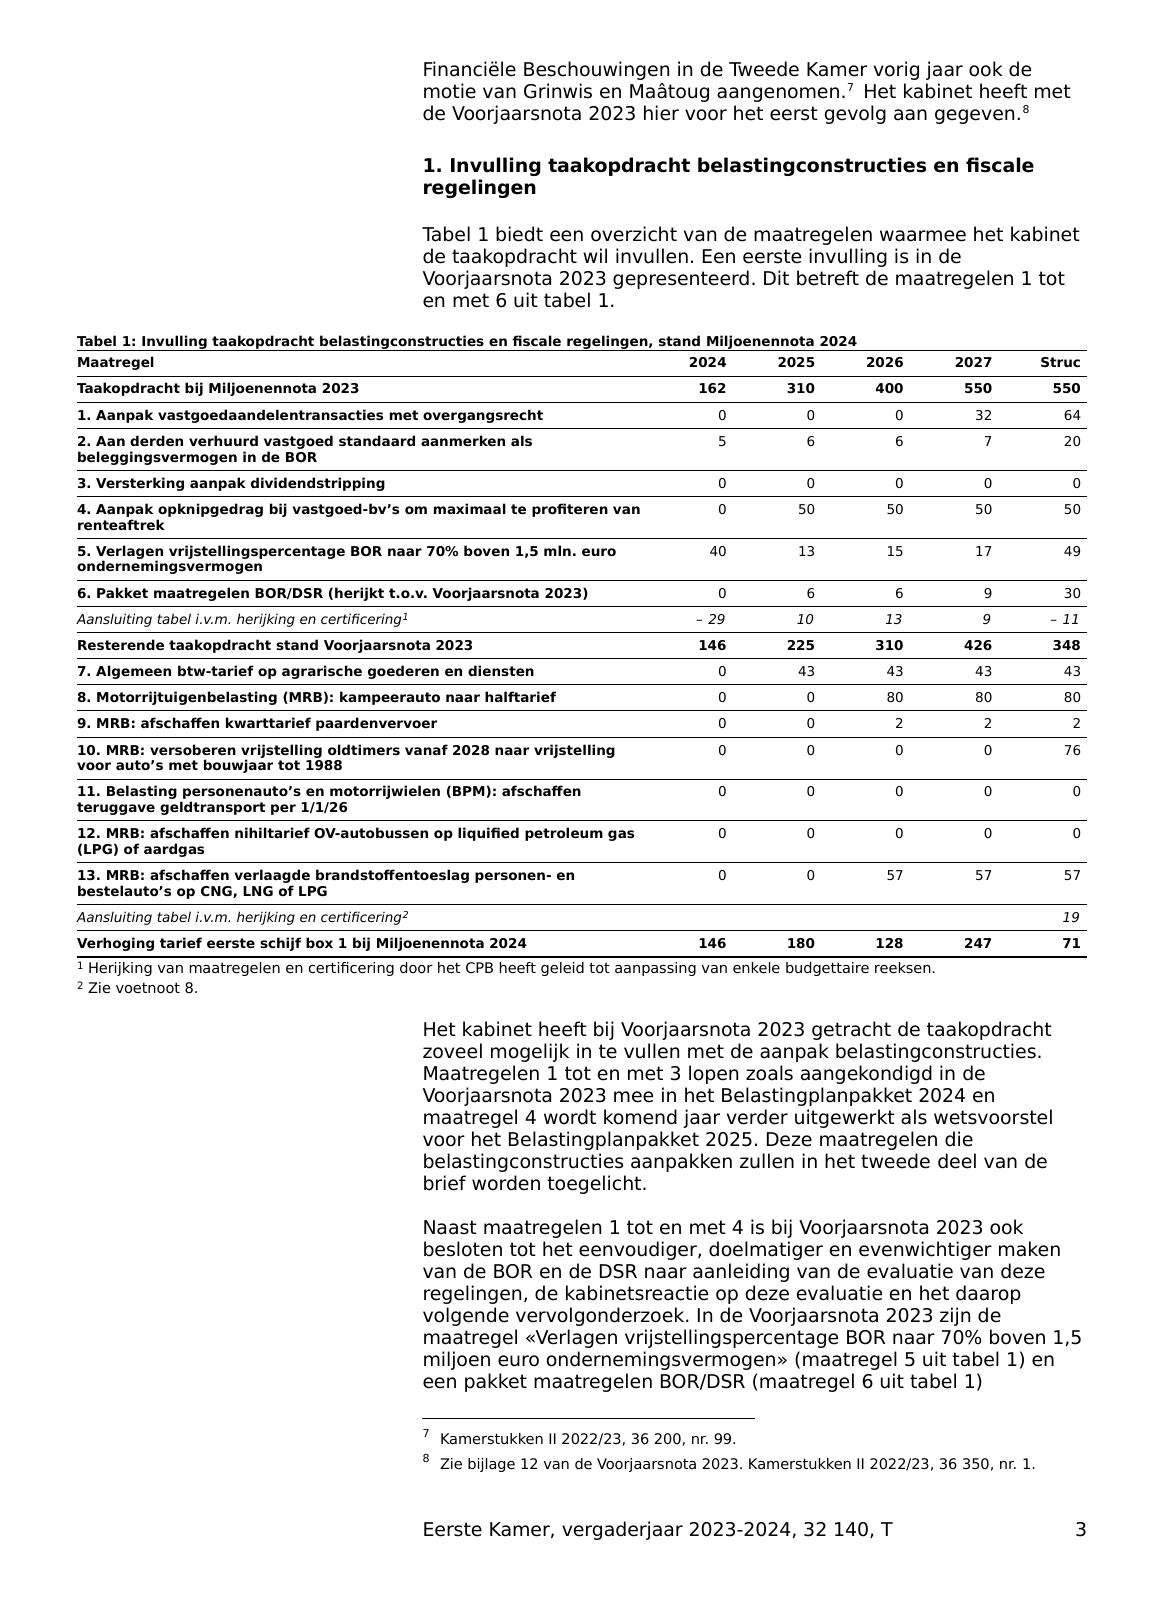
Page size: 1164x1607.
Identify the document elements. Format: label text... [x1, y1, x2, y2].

table_cell 0 [644, 711, 732, 737]
table_cell 50 [821, 497, 909, 538]
table_cell 0 [644, 403, 732, 428]
table_cell Aansluiting tabel i.v.m. herijking en certificering2 [77, 905, 644, 930]
text Het kabinet heeft bij Voorjaarsnota 2023 getracht de taakopdracht zoveel mogelijk in te vullen met de aanpak belastingconstructies. Maatregelen 1 tot en met 3 lopen zoals aangekondigd in de Voorjaarsnota 2023 mee in het Belastingplanpakket 2024 en maatregel 4 wordt komend jaar verder uitgewerkt als wetsvoorstel voor het Belastingplanpakket 2025. Deze maatregelen die belastingconstructies aanpakken zullen in het tweede deel van de brief worden toegelicht. [422, 1019, 1087, 1195]
table_cell 64 [998, 403, 1087, 428]
table_cell [732, 905, 821, 930]
table_cell 550 [909, 377, 998, 402]
table_cell 225 [732, 633, 821, 658]
table_cell 146 [644, 633, 732, 658]
text Financiële Beschouwingen in de Tweede Kamer vorig jaar ook de motie van Grinwis en Maâtoug aangenomen. Het kabinet heeft met de Voorjaarsnota 2023 hier voor het eerst gevolg aan gegeven. [422, 59, 1087, 125]
table_cell 0 [821, 780, 909, 820]
text Naast maatregelen 1 tot en met 4 is bij Voorjaarsnota 2023 ook besloten tot het eenvoudiger, doelmatiger en evenwichtiger maken van de BOR en de DSR naar aanleiding van de evaluatie van deze regelingen, de kabinetsreactie op deze evaluatie en het daarop volgende vervolgonderzoek. In de Voorjaarsnota 2023 zijn de maatregel «Verlagen vrijstellingspercentage BOR naar 70% boven 1,5 miljoen euro ondernemingsvermogen» (maatregel 5 uit tabel 1) en een pakket maatregelen BOR/DSR (maatregel 6 uit tabel 1) [422, 1217, 1087, 1393]
table_cell 76 [998, 738, 1087, 778]
table_cell – 29 [644, 607, 732, 632]
table_cell 2026 [821, 351, 909, 376]
table_cell 7. Algemeen btw-tarief op agrarische goederen en diensten [77, 659, 644, 684]
table_cell 146 [644, 931, 732, 956]
table_cell 30 [998, 581, 1087, 606]
table_cell 0 [644, 685, 732, 710]
table_cell 310 [732, 377, 821, 402]
table_cell – 11 [998, 607, 1087, 632]
table_cell 180 [732, 931, 821, 956]
table_cell 2025 [732, 351, 821, 376]
table_cell 0 [644, 659, 732, 684]
table_cell 0 [821, 738, 909, 778]
table_cell 0 [644, 863, 732, 904]
table_cell 50 [998, 497, 1087, 538]
table_cell Taakopdracht bij Miljoenennota 2023 [77, 377, 644, 402]
table_cell 8. Motorrijtuigenbelasting (MRB): kampeerauto naar halftarief [77, 685, 644, 710]
table_cell 4. Aanpak opknipgedrag bij vastgoed-bv’s om maximaal te profiteren van renteaftrek [77, 497, 644, 538]
table_cell 10 [732, 607, 821, 632]
table_cell 310 [821, 633, 909, 658]
table_cell 162 [644, 377, 732, 402]
table_cell 2 [909, 711, 998, 737]
table_cell 0 [909, 821, 998, 862]
table_cell 6 [732, 581, 821, 606]
table_cell 7 [909, 429, 998, 470]
table_cell 1 Herijking van maatregelen en certificering door het CPB heeft geleid tot aanpassing van enkele budgettaire reeksen. 2 Zie voetnoot 8. [77, 958, 1087, 997]
table_cell 80 [909, 685, 998, 710]
table_cell 6 [821, 429, 909, 470]
text Zie bijlage 12 van de Voorjaarsnota 2023. Kamerstukken II 2022/23, 36 350, nr. 1. [422, 1452, 1087, 1474]
table_cell 2. Aan derden verhuurd vastgoed standaard aanmerken als beleggingsvermogen in de BOR [77, 429, 644, 470]
table_cell 5 [644, 429, 732, 470]
table_cell Maatregel [77, 351, 644, 376]
text Tabel 1 biedt een overzicht van de maatregelen waarmee het kabinet de taakopdracht wil invullen. Een eerste invulling is in de Voorjaarsnota 2023 gepresenteerd. Dit betreft de maatregelen 1 tot en met 6 uit tabel 1. [422, 224, 1087, 312]
table_cell Verhoging tarief eerste schijf box 1 bij Miljoenennota 2024 [77, 931, 644, 956]
table_cell 0 [644, 471, 732, 496]
table_cell 0 [644, 738, 732, 778]
table_cell 0 [821, 471, 909, 496]
table_cell 3. Versterking aanpak dividendstripping [77, 471, 644, 496]
table_cell 2 [821, 711, 909, 737]
table_cell 5. Verlagen vrijstellingspercentage BOR naar 70% boven 1,5 mln. euro ondernemingsvermogen [77, 539, 644, 580]
table_cell 80 [998, 685, 1087, 710]
table_cell Struc [998, 351, 1087, 376]
table_cell 15 [821, 539, 909, 580]
table_cell 0 [732, 738, 821, 778]
table_cell 0 [644, 581, 732, 606]
table_cell 6 [821, 581, 909, 606]
table_cell 17 [909, 539, 998, 580]
table_cell 13. MRB: afschaffen verlaagde brandstoffentoeslag personen- en bestelauto’s op CNG, LNG of LPG [77, 863, 644, 904]
table_cell 43 [821, 659, 909, 684]
table_cell 80 [821, 685, 909, 710]
table_cell 50 [909, 497, 998, 538]
table_cell Aansluiting tabel i.v.m. herijking en certificering1 [77, 607, 644, 632]
table_cell 43 [732, 659, 821, 684]
table_cell 20 [998, 429, 1087, 470]
table_cell [909, 905, 998, 930]
table_cell 0 [732, 403, 821, 428]
table_cell 550 [998, 377, 1087, 402]
table_cell 9 [909, 607, 998, 632]
table_cell 0 [821, 821, 909, 862]
table_cell 0 [732, 821, 821, 862]
table_cell 2 [998, 711, 1087, 737]
table_cell 43 [909, 659, 998, 684]
table_cell 0 [644, 497, 732, 538]
table_cell 13 [821, 607, 909, 632]
table_cell 400 [821, 377, 909, 402]
table_header Tabel 1: Invulling taakopdracht belastingconstructies en fiscale regelingen, stand Miljoenennota 2024 [77, 334, 1087, 349]
table_cell 2027 [909, 351, 998, 376]
table_cell 11. Belasting personenauto’s en motorrijwielen (BPM): afschaffen teruggave geldtransport per 1/1/26 [77, 780, 644, 820]
table_cell 0 [732, 780, 821, 820]
table_cell [821, 905, 909, 930]
table_cell 0 [644, 780, 732, 820]
table_cell 0 [909, 738, 998, 778]
table_cell 57 [821, 863, 909, 904]
table_cell 71 [998, 931, 1087, 956]
table_cell 0 [732, 863, 821, 904]
table_cell 13 [732, 539, 821, 580]
text Kamerstukken II 2022/23, 36 200, nr. 99. [422, 1427, 1087, 1449]
table_cell 10. MRB: versoberen vrijstelling oldtimers vanaf 2028 naar vrijstelling voor auto’s met bouwjaar tot 1988 [77, 738, 644, 778]
table_cell 57 [909, 863, 998, 904]
table_cell 49 [998, 539, 1087, 580]
table_cell 0 [998, 471, 1087, 496]
table_cell 0 [732, 471, 821, 496]
table_cell [644, 905, 732, 930]
subtitle 1. Invulling taakopdracht belastingconstructies en fiscale regelingen [422, 155, 1087, 199]
table_cell 32 [909, 403, 998, 428]
table_cell 57 [998, 863, 1087, 904]
table_cell 2024 [644, 351, 732, 376]
table_cell 0 [998, 821, 1087, 862]
table_cell 9. MRB: afschaffen kwarttarief paardenvervoer [77, 711, 644, 737]
table_cell 128 [821, 931, 909, 956]
table_cell Resterende taakopdracht stand Voorjaarsnota 2023 [77, 633, 644, 658]
table_cell 348 [998, 633, 1087, 658]
table_cell 426 [909, 633, 998, 658]
table_cell 1. Aanpak vastgoedaandelentransacties met overgangsrecht [77, 403, 644, 428]
table_cell 19 [998, 905, 1087, 930]
table_cell 0 [644, 821, 732, 862]
table_cell 9 [909, 581, 998, 606]
table_cell 0 [732, 711, 821, 737]
table_cell 247 [909, 931, 998, 956]
table_cell 0 [909, 471, 998, 496]
table_cell 40 [644, 539, 732, 580]
table_cell 0 [732, 685, 821, 710]
table_cell 12. MRB: afschaffen nihiltarief OV-autobussen op liquified petroleum gas (LPG) of aardgas [77, 821, 644, 862]
table_cell 6 [732, 429, 821, 470]
table_cell 0 [821, 403, 909, 428]
table_cell 6. Pakket maatregelen BOR/DSR (herijkt t.o.v. Voorjaarsnota 2023) [77, 581, 644, 606]
table_cell 50 [732, 497, 821, 538]
table_cell 43 [998, 659, 1087, 684]
table_cell 0 [909, 780, 998, 820]
table_cell 0 [998, 780, 1087, 820]
